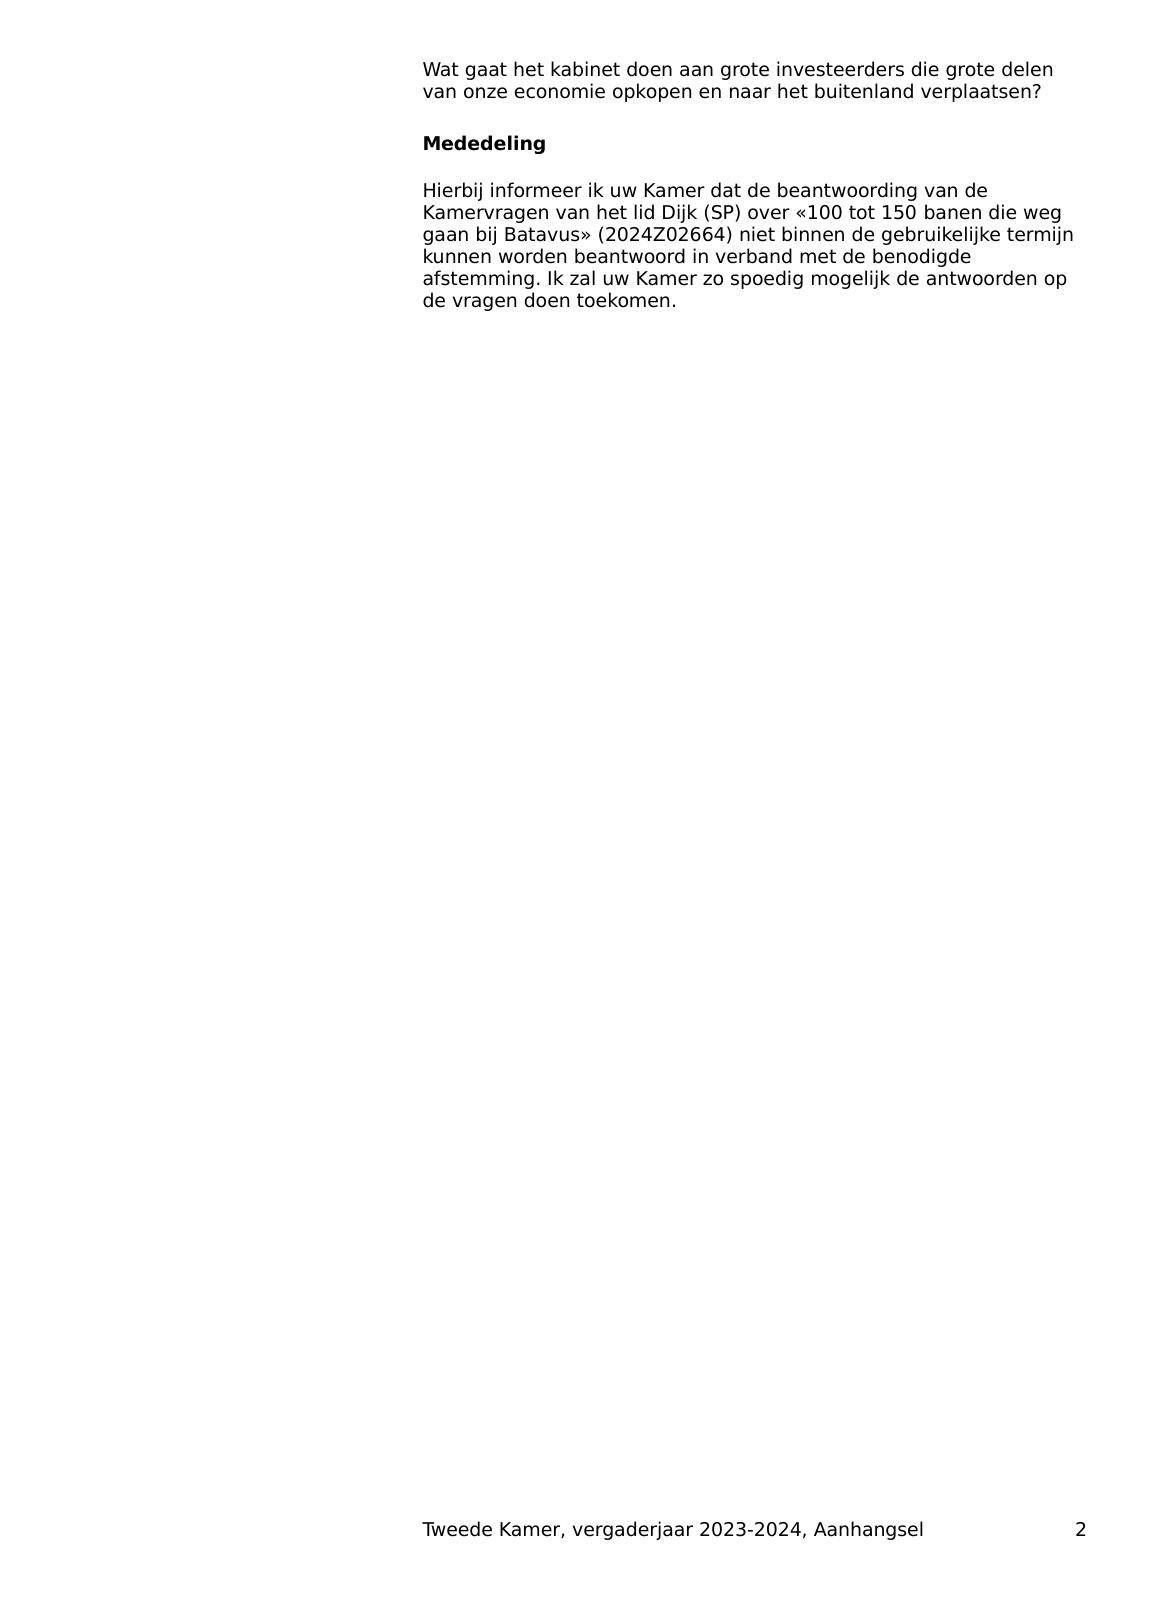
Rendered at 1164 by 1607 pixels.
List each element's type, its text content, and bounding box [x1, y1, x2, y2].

text Wat gaat het kabinet doen aan grote investeerders die grote delen van onze economie opkopen en naar het buitenland verplaatsen? [422, 59, 1087, 103]
subtitle Mededeling [422, 133, 1087, 155]
text Hierbij informeer ik uw Kamer dat de beantwoording van de Kamervragen van het lid Dijk (SP) over «100 tot 150 banen die weg gaan bij Batavus» (2024Z02664) niet binnen de gebruikelijke termijn kunnen worden beantwoord in verband met de benodigde afstemming. Ik zal uw Kamer zo spoedig mogelijk de antwoorden op de vragen doen toekomen. [422, 180, 1087, 312]
